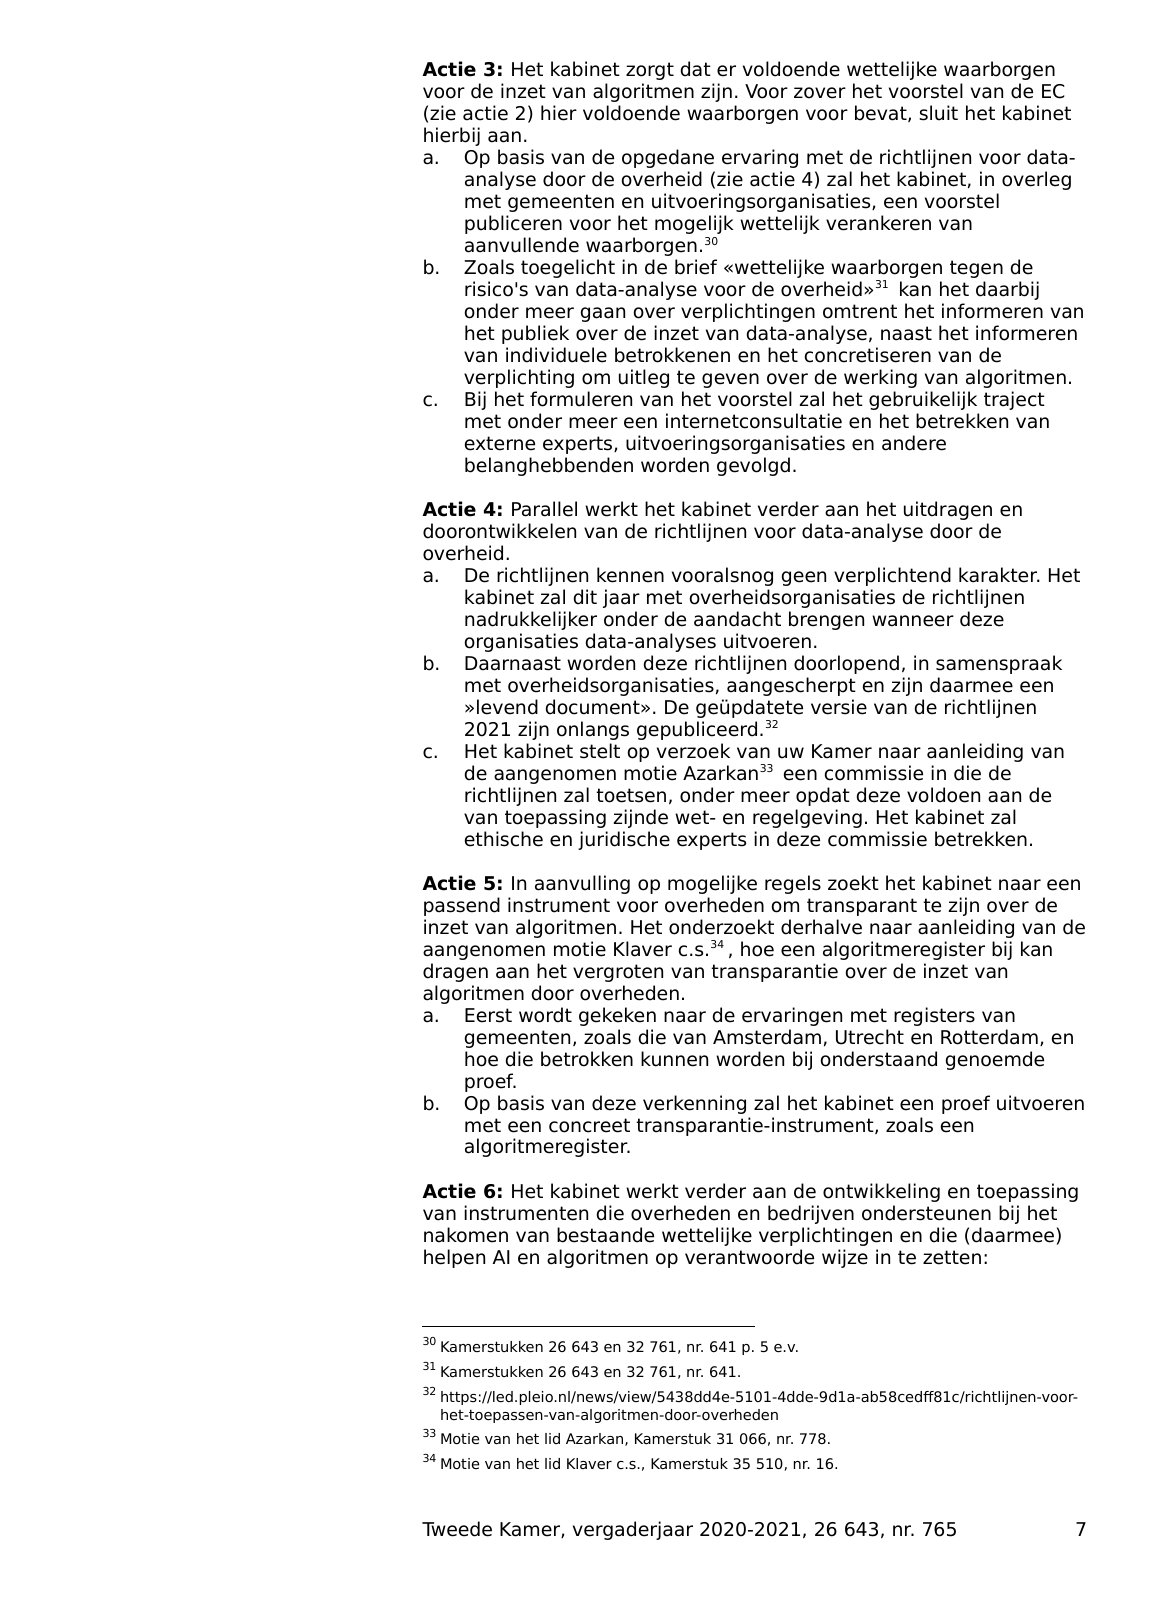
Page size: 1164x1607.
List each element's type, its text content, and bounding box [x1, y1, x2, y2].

text c. Bij het formuleren van het voorstel zal het gebruikelijk traject met onder meer een internetconsultatie en het betrekken van externe experts, uitvoeringsorganisaties en andere belanghebbenden worden gevolgd. [422, 389, 1087, 477]
text Kamerstukken 26 643 en 32 761, nr. 641 p. 5 e.v. [422, 1335, 1087, 1357]
text c. Het kabinet stelt op verzoek van uw Kamer naar aanleiding van de aangenomen motie Azarkan een commissie in die de richtlijnen zal toetsen, onder meer opdat deze voldoen aan de van toepassing zijnde wet- en regelgeving. Het kabinet zal ethische en juridische experts in deze commissie betrekken. [422, 741, 1087, 851]
text Actie 4: Parallel werkt het kabinet verder aan het uitdragen en doorontwikkelen van de richtlijnen voor data-analyse door de overheid. [422, 499, 1087, 565]
text b. Op basis van deze verkenning zal het kabinet een proef uitvoeren met een concreet transparantie-instrument, zoals een algoritmeregister. [422, 1092, 1087, 1158]
text Actie 6: Het kabinet werkt verder aan de ontwikkeling en toepassing van instrumenten die overheden en bedrijven ondersteunen bij het nakomen van bestaande wettelijke verplichtingen en die (daarmee) helpen AI en algoritmen op verantwoorde wijze in te zetten: [422, 1181, 1087, 1268]
text Actie 5: In aanvulling op mogelijke regels zoekt het kabinet naar een passend instrument voor overheden om transparant te zijn over de inzet van algoritmen. Het onderzoekt derhalve naar aanleiding van de aangenomen motie Klaver c.s., hoe een algoritmeregister bij kan dragen aan het vergroten van transparantie over de inzet van algoritmen door overheden. [422, 873, 1087, 1004]
text https://led.pleio.nl/news/view/5438dd4e-5101-4dde-9d1a-ab58cedff81c/richtlijnen-voor-het-toepassen-van-algoritmen-door-overheden [422, 1385, 1087, 1424]
text Motie van het lid Azarkan, Kamerstuk 31 066, nr. 778. [422, 1427, 1087, 1449]
text b. Zoals toegelicht in de brief «wettelijke waarborgen tegen de risico's van data-analyse voor de overheid» kan het daarbij onder meer gaan over verplichtingen omtrent het informeren van het publiek over de inzet van data-analyse, naast het informeren van individuele betrokkenen en het concretiseren van de verplichting om uitleg te geven over de werking van algoritmen. [422, 257, 1087, 389]
text a. Eerst wordt gekeken naar de ervaringen met registers van gemeenten, zoals die van Amsterdam, Utrecht en Rotterdam, en hoe die betrokken kunnen worden bij onderstaand genoemde proef. [422, 1004, 1087, 1092]
text Actie 3: Het kabinet zorgt dat er voldoende wettelijke waarborgen voor de inzet van algoritmen zijn. Voor zover het voorstel van de EC (zie actie 2) hier voldoende waarborgen voor bevat, sluit het kabinet hierbij aan. [422, 59, 1087, 147]
text a. Op basis van de opgedane ervaring met de richtlijnen voor data-analyse door de overheid (zie actie 4) zal het kabinet, in overleg met gemeenten en uitvoeringsorganisaties, een voorstel publiceren voor het mogelijk wettelijk verankeren van aanvullende waarborgen. [422, 147, 1087, 257]
text b. Daarnaast worden deze richtlijnen doorlopend, in samenspraak met overheidsorganisaties, aangescherpt en zijn daarmee een »levend document». De geüpdatete versie van de richtlijnen 2021 zijn onlangs gepubliceerd. [422, 653, 1087, 741]
text Motie van het lid Klaver c.s., Kamerstuk 35 510, nr. 16. [422, 1452, 1087, 1474]
text Kamerstukken 26 643 en 32 761, nr. 641. [422, 1360, 1087, 1382]
text a. De richtlijnen kennen vooralsnog geen verplichtend karakter. Het kabinet zal dit jaar met overheidsorganisaties de richtlijnen nadrukkelijker onder de aandacht brengen wanneer deze organisaties data-analyses uitvoeren. [422, 565, 1087, 653]
